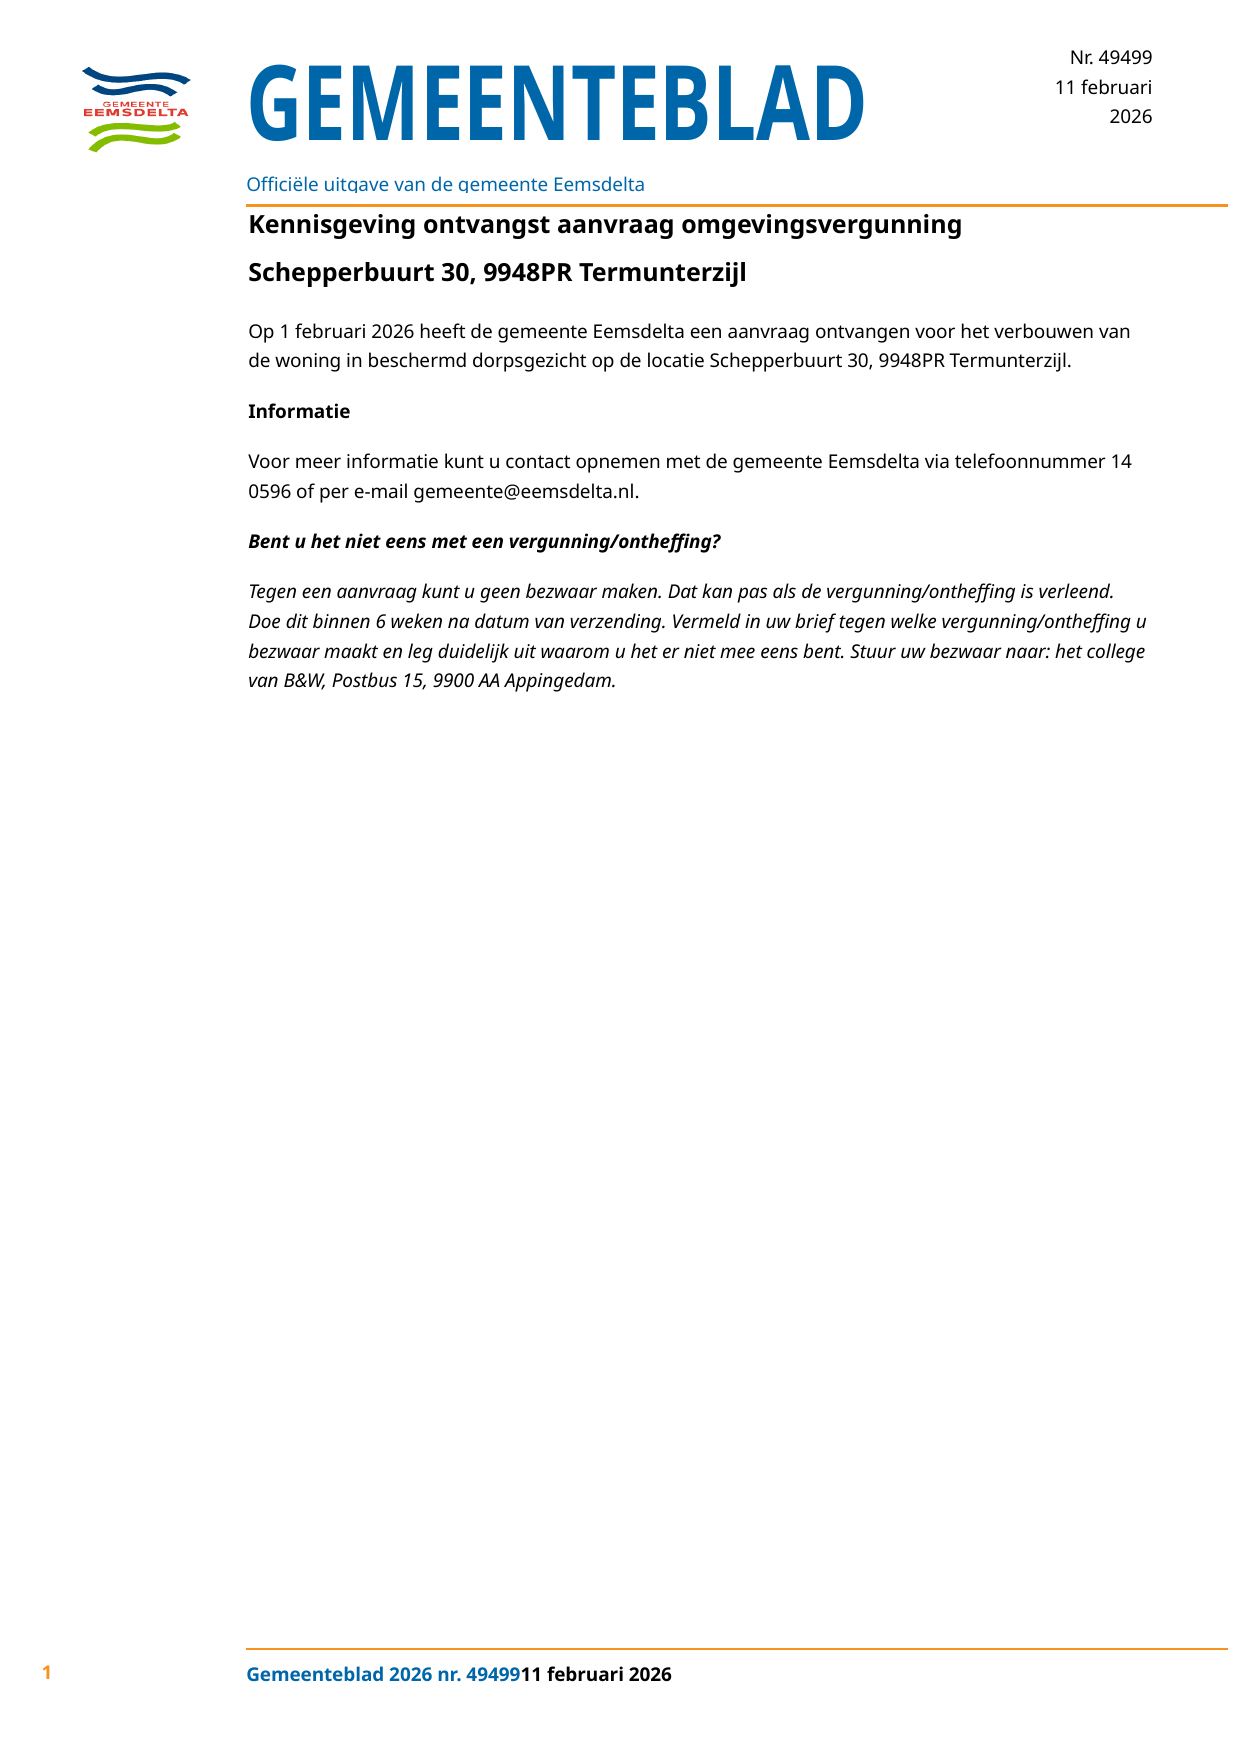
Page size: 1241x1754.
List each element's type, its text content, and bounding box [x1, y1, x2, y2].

text Informatie [248, 398, 1152, 424]
text Bent u het niet eens met een vergunning/ontheffing? [248, 528, 1152, 554]
text Tegen een aanvraag kunt u geen bezwaar maken. Dat kan pas als de vergunning/ontheffing is verleend. Doe dit binnen 6 weken na datum van verzending. Vermeld in uw brief tegen welke vergunning/ontheffing u bezwaar maakt en leg duidelijk uit waarom u het er niet mee eens bent. Stuur uw bezwaar naar: het college van B&W, Postbus 15, 9900 AA Appingedam. [248, 579, 1152, 693]
text Voor meer informatie kunt u contact opnemen met de gemeente Eemsdelta via telefoonnummer 14 0596 of per e-mail gemeente@eemsdelta.nl. [248, 448, 1152, 504]
text Op 1 februari 2026 heeft de gemeente Eemsdelta een aanvraag ontvangen voor het verbouwen van de woning in beschermd dorpsgezicht op de locatie Schepperbuurt 30, 9948PR Termunterzijl. [248, 318, 1152, 373]
text Kennisgeving ontvangst aanvraag omgevingsvergunning Schepperbuurt 30, 9948PR Termunterzijl [248, 207, 1152, 288]
picture [41, 47, 231, 172]
